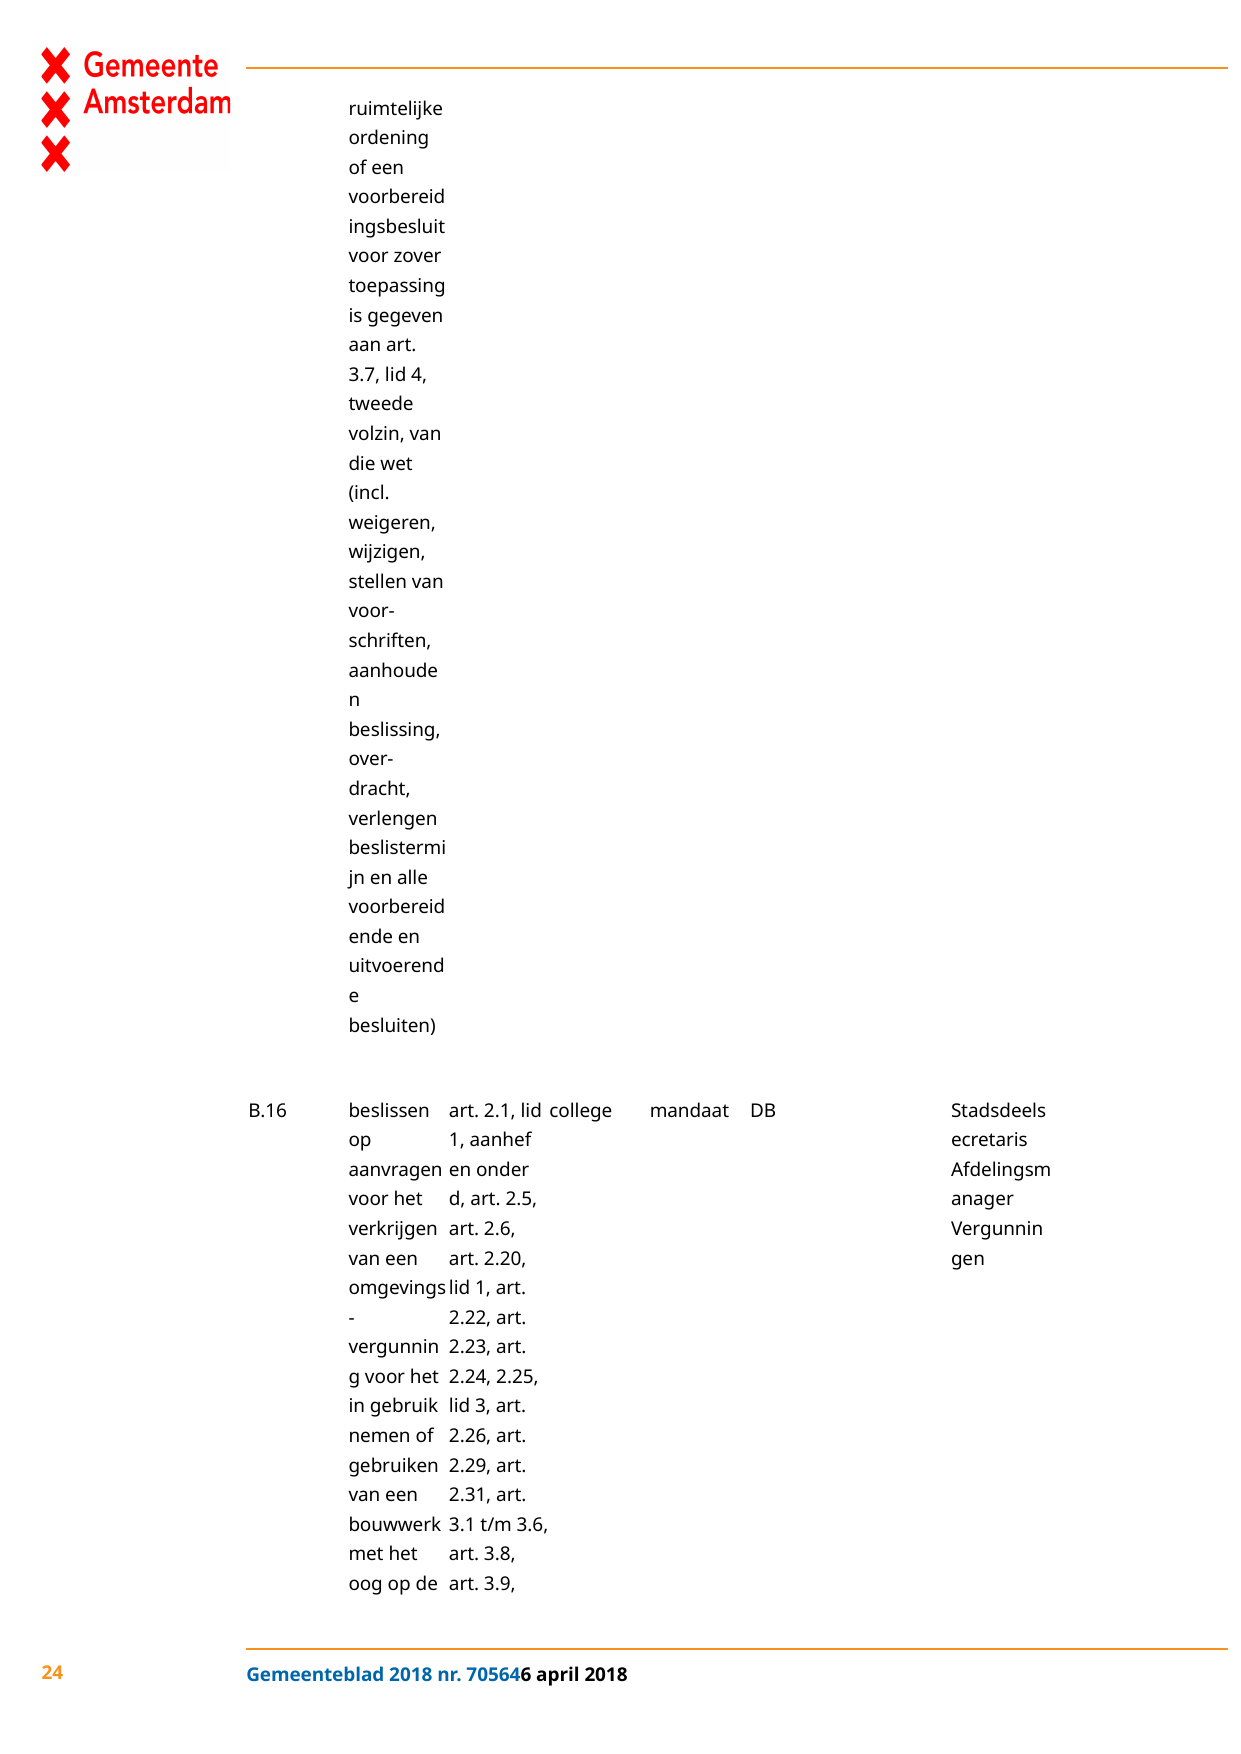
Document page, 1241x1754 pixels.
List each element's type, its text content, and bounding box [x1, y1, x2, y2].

table_cell beslissen op aanvragen voor het verkrijgen van een omgevings-vergunning voor het in gebruik nemen of gebruiken van een bouwwerk met het oog op de [348, 1067, 449, 1596]
table_cell [850, 95, 951, 1067]
table_cell Stadsdeelsecretaris Afdelingsmanager Vergunningen [951, 1067, 1051, 1596]
table_cell mandaat [650, 1067, 750, 1596]
table_cell [650, 95, 750, 1067]
table_cell [549, 95, 649, 1067]
table_cell art. 2.1, lid 1, aanhef en onder d, art. 2.5, art. 2.6, art. 2.20, lid 1, art. 2.22, art. 2.23, art. 2.24, 2.25, lid 3, art. 2.26, art. 2.29, art. 2.31, art. 3.1 t/m 3.6, art. 3.8, art. 3.9, [449, 1067, 549, 1596]
table_cell B.16 [248, 1067, 348, 1596]
table_cell [449, 95, 549, 1067]
table_cell ruimtelijke ordening of een voorbereidingsbesluit voor zover toepassing is gegeven aan art. 3.7, lid 4, tweede volzin, van die wet (incl. weigeren, wijzigen, stellen van voor-schriften, aanhouden beslissing, over-dracht, verlengen beslistermijn en alle voorbereidende en uitvoerende besluiten) [348, 95, 449, 1067]
table_cell [750, 95, 850, 1067]
picture [41, 47, 231, 172]
table_cell [850, 1067, 951, 1596]
table_cell DB [750, 1067, 850, 1596]
table_cell college [549, 1067, 649, 1596]
table_cell [951, 95, 1051, 1067]
table_cell [248, 95, 348, 1067]
